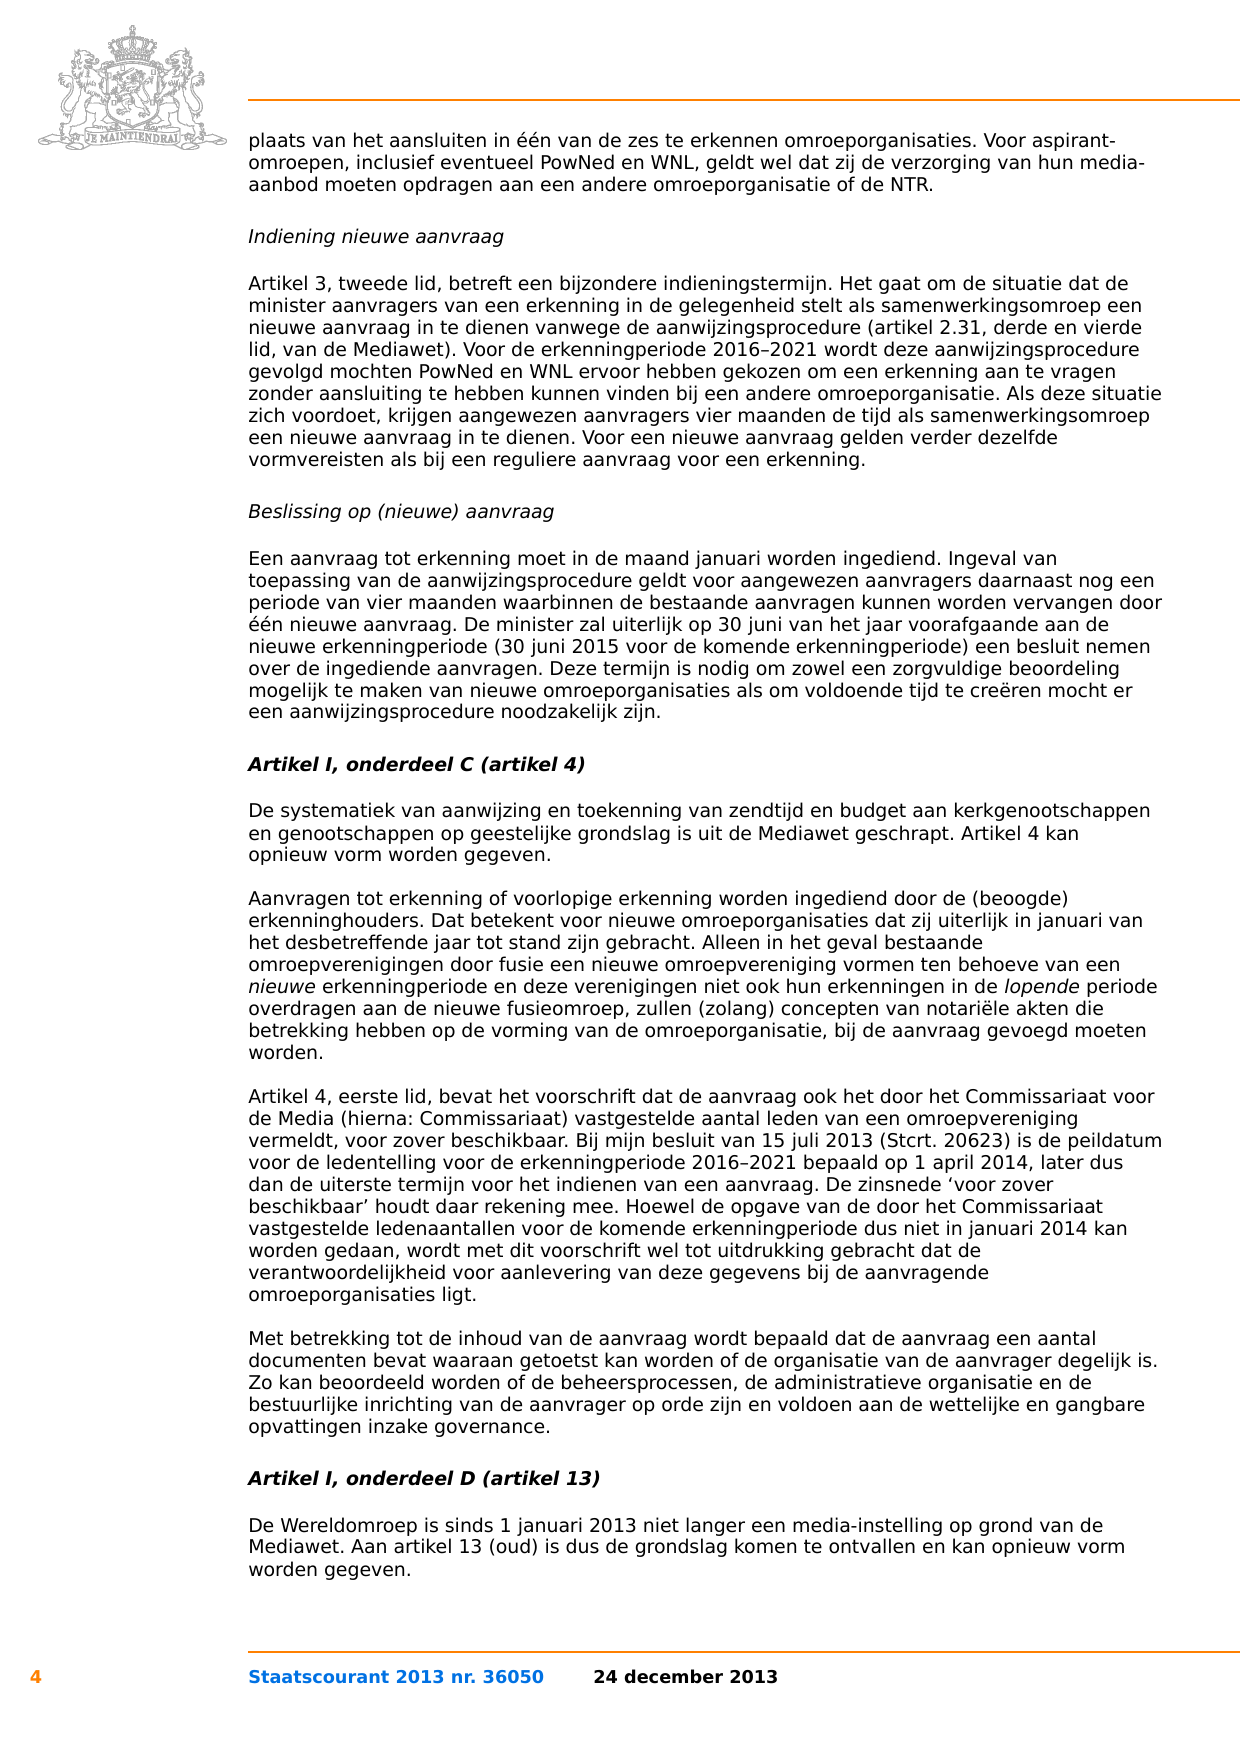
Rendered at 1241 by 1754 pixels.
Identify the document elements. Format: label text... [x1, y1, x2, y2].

subtitle Indiening nieuwe aanvraag [248, 226, 1163, 248]
text Aanvragen tot erkenning of voorlopige erkenning worden ingediend door de (beoogde) erkenninghouders. Dat betekent voor nieuwe omroeporganisaties dat zij uiterlijk in januari van het desbetreffende jaar tot stand zijn gebracht. Alleen in het geval bestaande omroepverenigingen door fusie een nieuwe omroepvereniging vormen ten behoeve van een nieuwe erkenningperiode en deze verenigingen niet ook hun erkenningen in de lopende periode overdragen aan de nieuwe fusieomroep, zullen (zolang) concepten van notariële akten die betrekking hebben op de vorming van de omroeporganisatie, bij de aanvraag gevoegd moeten worden. [248, 888, 1163, 1064]
text Een aanvraag tot erkenning moet in de maand januari worden ingediend. Ingeval van toepassing van de aanwijzingsprocedure geldt voor aangewezen aanvragers daarnaast nog een periode van vier maanden waarbinnen de bestaande aanvragen kunnen worden vervangen door één nieuwe aanvraag. De minister zal uiterlijk op 30 juni van het jaar voorafgaande aan de nieuwe erkenningperiode (30 juni 2015 voor de komende erkenningperiode) een besluit nemen over de ingediende aanvragen. Deze termijn is nodig om zowel een zorgvuldige beoordeling mogelijk te maken van nieuwe omroeporganisaties als om voldoende tijd te creëren mocht er een aanwijzingsprocedure noodzakelijk zijn. [248, 548, 1163, 723]
text plaats van het aansluiten in één van de zes te erkennen omroeporganisaties. Voor aspirant-omroepen, inclusief eventueel PowNed en WNL, geldt wel dat zij de verzorging van hun media-aanbod moeten opdragen aan een andere omroeporganisatie of de NTR. [248, 130, 1163, 196]
text Artikel 4, eerste lid, bevat het voorschrift dat de aanvraag ook het door het Commissariaat voor de Media (hierna: Commissariaat) vastgestelde aantal leden van een omroepvereniging vermeldt, voor zover beschikbaar. Bij mijn besluit van 15 juli 2013 (Stcrt. 20623) is de peildatum voor de ledentelling voor de erkenningperiode 2016–2021 bepaald op 1 april 2014, later dus dan de uiterste termijn voor het indienen van een aanvraag. De zinsnede ‘voor zover beschikbaar’ houdt daar rekening mee. Hoewel de opgave van de door het Commissariaat vastgestelde ledenaantallen voor de komende erkenningperiode dus niet in januari 2014 kan worden gedaan, wordt met dit voorschrift wel tot uitdrukking gebracht dat de verantwoordelijkheid voor aanlevering van deze gegevens bij de aanvragende omroeporganisaties ligt. [248, 1086, 1163, 1306]
text De systematiek van aanwijzing en toekenning van zendtijd en budget aan kerkgenootschappen en genootschappen op geestelijke grondslag is uit de Mediawet geschrapt. Artikel 4 kan opnieuw vorm worden gegeven. [248, 800, 1163, 866]
subtitle Beslissing op (nieuwe) aanvraag [248, 501, 1163, 523]
subtitle Artikel I, onderdeel C (artikel 4) [248, 753, 1163, 775]
subtitle Artikel I, onderdeel D (artikel 13) [248, 1467, 1163, 1489]
text Met betrekking tot de inhoud van de aanvraag wordt bepaald dat de aanvraag een aantal documenten bevat waaraan getoetst kan worden of de organisatie van de aanvrager degelijk is. Zo kan beoordeeld worden of de beheersprocessen, de administratieve organisatie en de bestuurlijke inrichting van de aanvrager op orde zijn en voldoen aan de wettelijke en gangbare opvattingen inzake governance. [248, 1328, 1163, 1437]
text Artikel 3, tweede lid, betreft een bijzondere indieningstermijn. Het gaat om de situatie dat de minister aanvragers van een erkenning in de gelegenheid stelt als samenwerkingsomroep een nieuwe aanvraag in te dienen vanwege de aanwijzingsprocedure (artikel 2.31, derde en vierde lid, van de Mediawet). Voor de erkenningperiode 2016–2021 wordt deze aanwijzingsprocedure gevolgd mochten PowNed en WNL ervoor hebben gekozen om een erkenning aan te vragen zonder aansluiting te hebben kunnen vinden bij een andere omroeporganisatie. Als deze situatie zich voordoet, krijgen aangewezen aanvragers vier maanden de tijd als samenwerkingsomroep een nieuwe aanvraag in te dienen. Voor een nieuwe aanvraag gelden verder dezelfde vormvereisten als bij een reguliere aanvraag voor een erkenning. [248, 273, 1163, 471]
picture [38, 25, 227, 150]
text De Wereldomroep is sinds 1 januari 2013 niet langer een media-instelling op grond van de Mediawet. Aan artikel 13 (oud) is dus de grondslag komen te ontvallen en kan opnieuw vorm worden gegeven. [248, 1514, 1163, 1580]
